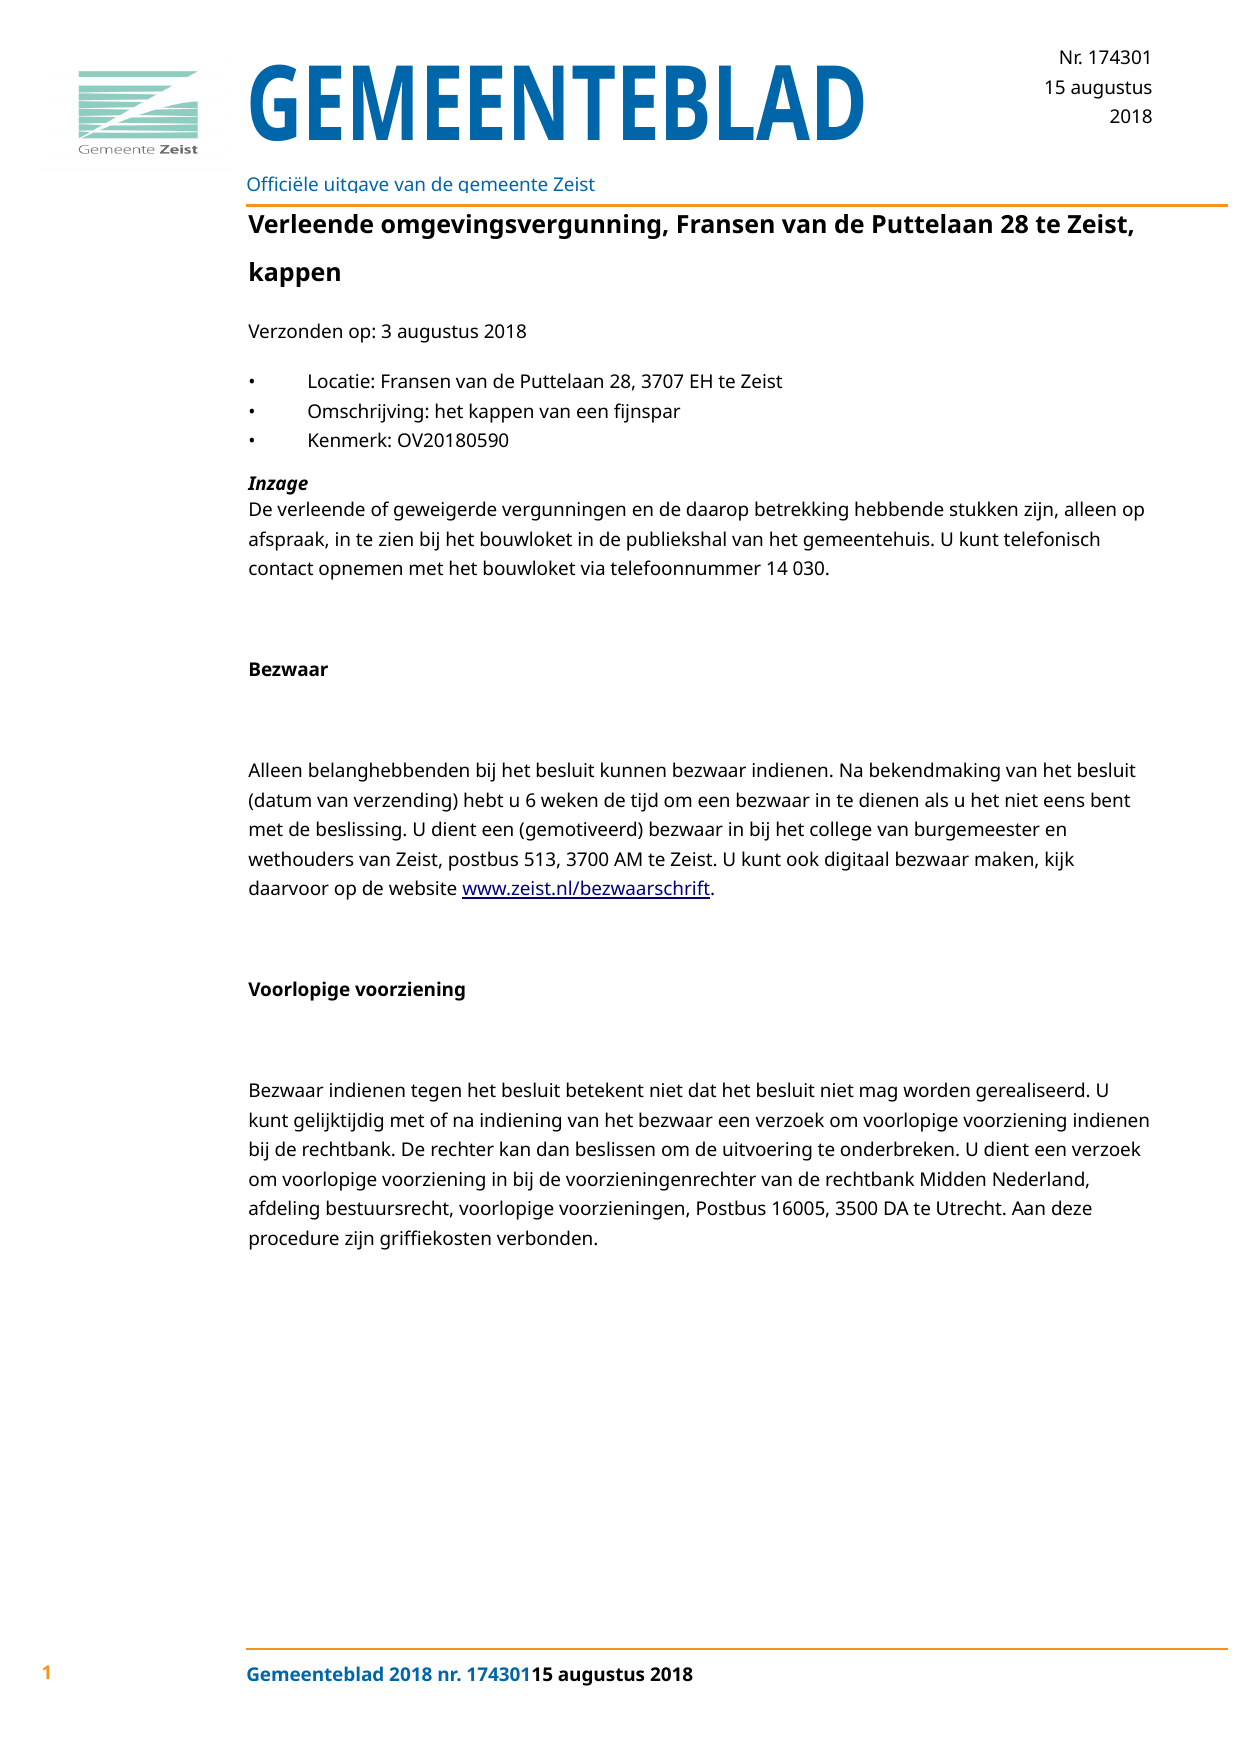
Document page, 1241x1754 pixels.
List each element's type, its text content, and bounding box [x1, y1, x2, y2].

picture [41, 47, 231, 172]
text Voorlopige voorziening [248, 976, 1152, 1002]
text De verleende of geweigerde vergunningen en de daarop betrekking hebbende stukken zijn, alleen op afspraak, in te zien bij het bouwloket in de publiekshal van het gemeentehuis. U kunt telefonisch contact opnemen met het bouwloket via telefoonnummer 14 030. [248, 496, 1152, 581]
text Inzage [248, 471, 1152, 496]
list Omschrijving: het kappen van een fijnspar [248, 398, 1152, 424]
list Locatie: Fransen van de Puttelaan 28, 3707 EH te Zeist [248, 368, 1152, 394]
text Bezwaar indienen tegen het besluit betekent niet dat het besluit niet mag worden gerealiseerd. U kunt gelijktijdig met of na indiening van het bezwaar een verzoek om voorlopige voorziening indienen bij de rechtbank. De rechter kan dan beslissen om de uitvoering te onderbreken. U dient een verzoek om voorlopige voorziening in bij de voorzieningenrechter van de rechtbank Midden Nederland, afdeling bestuursrecht, voorlopige voorzieningen, Postbus 16005, 3500 DA te Utrecht. Aan deze procedure zijn griffiekosten verbonden. [248, 1077, 1152, 1251]
text Bezwaar [248, 656, 1152, 682]
list Kenmerk: OV20180590 [248, 427, 1152, 453]
text Verleende omgevingsvergunning, Fransen van de Puttelaan 28 te Zeist, kappen [248, 207, 1152, 288]
text Verzonden op: 3 augustus 2018 [248, 318, 1152, 344]
text Alleen belanghebbenden bij het besluit kunnen bezwaar indienen. Na bekendmaking van het besluit (datum van verzending) hebt u 6 weken de tijd om een bezwaar in te dienen als u het niet eens bent met de beslissing. U dient een (gemotiveerd) bezwaar in bij het college van burgemeester en wethouders van Zeist, postbus 513, 3700 AM te Zeist. U kunt ook digitaal bezwaar maken, kijk daarvoor op de website www.zeist.nl/bezwaarschrift. [248, 757, 1152, 901]
